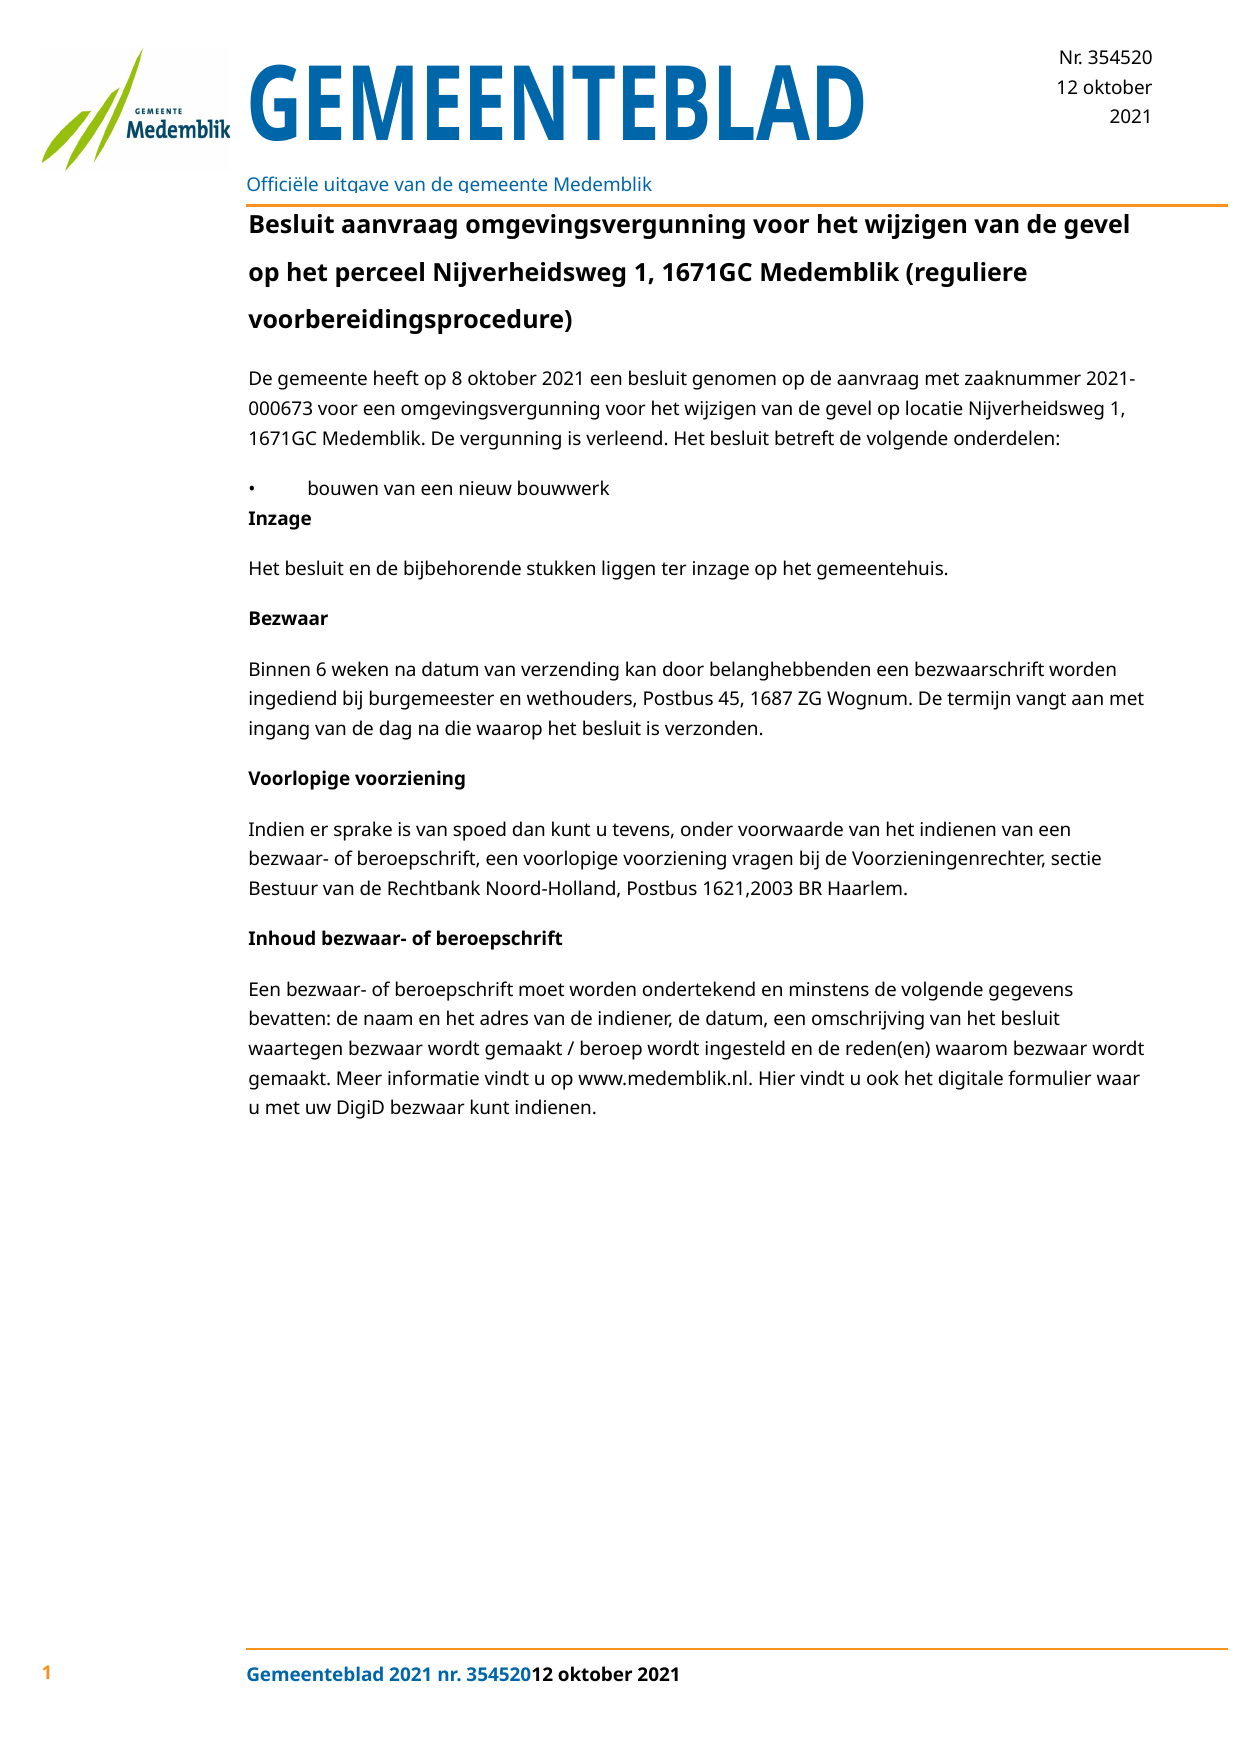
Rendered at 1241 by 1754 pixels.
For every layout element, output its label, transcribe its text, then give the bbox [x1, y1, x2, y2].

text De gemeente heeft op 8 oktober 2021 een besluit genomen op de aanvraag met zaaknummer 2021-000673 voor een omgevingsvergunning voor het wijzigen van de gevel op locatie Nijverheidsweg 1, 1671GC Medemblik. De vergunning is verleend. Het besluit betreft de volgende onderdelen: [248, 366, 1152, 450]
text Een bezwaar- of beroepschrift moet worden ondertekend en minstens de volgende gegevens bevatten: de naam en het adres van de indiener, de datum, een omschrijving van het besluit waartegen bezwaar wordt gemaakt / beroep wordt ingesteld en de reden(en) waarom bezwaar wordt gemaakt. Meer informatie vindt u op www.medemblik.nl. Hier vindt u ook het digitale formulier waar u met uw DigiD bezwaar kunt indienen. [248, 976, 1152, 1120]
text Besluit aanvraag omgevingsvergunning voor het wijzigen van de gevel op het perceel Nijverheidsweg 1, 1671GC Medemblik (reguliere voorbereidingsprocedure) [248, 207, 1152, 336]
text Indien er sprake is van spoed dan kunt u tevens, onder voorwaarde van het indienen van een bezwaar- of beroepschrift, een voorlopige voorziening vragen bij de Voorzieningenrechter, sectie Bestuur van de Rechtbank Noord-Holland, Postbus 1621,2003 BR Haarlem. [248, 816, 1152, 901]
text Binnen 6 weken na datum van verzending kan door belanghebbenden een bezwaarschrift worden ingediend bij burgemeester en wethouders, Postbus 45, 1687 ZG Wognum. De termijn vangt aan met ingang van de dag na die waarop het besluit is verzonden. [248, 656, 1152, 741]
text Inhoud bezwaar- of beroepschrift [248, 926, 1152, 951]
text Bezwaar [248, 606, 1152, 631]
text Inzage [248, 505, 1152, 530]
picture [41, 47, 231, 172]
text Voorlopige voorziening [248, 766, 1152, 791]
text Het besluit en de bijbehorende stukken liggen ter inzage op het gemeentehuis. [248, 555, 1152, 581]
list bouwen van een nieuw bouwwerk [248, 475, 1152, 501]
